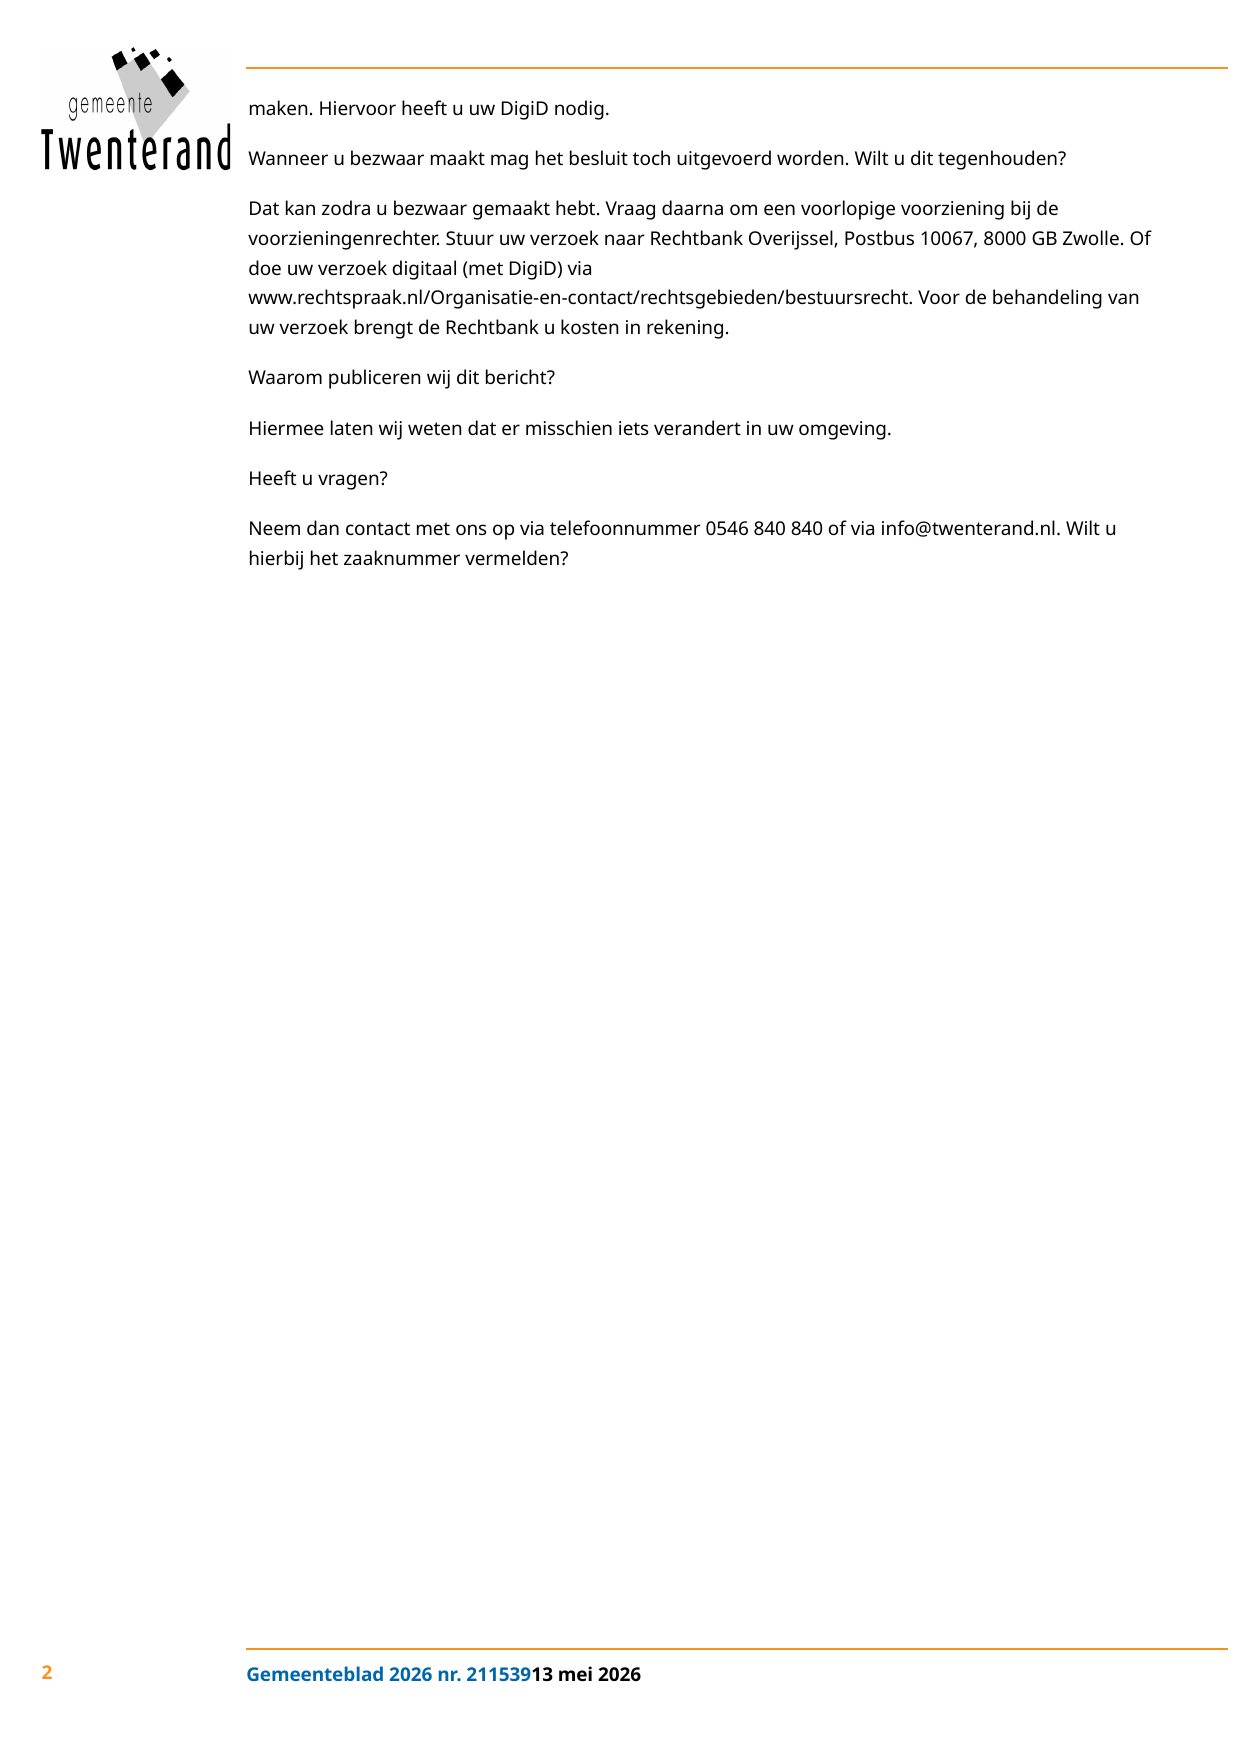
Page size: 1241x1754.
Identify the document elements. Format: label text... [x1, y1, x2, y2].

text maken. Hiervoor heeft u uw DigiD nodig. [248, 95, 1152, 121]
text Heeft u vragen? [248, 465, 1152, 491]
text Hiermee laten wij weten dat er misschien iets verandert in uw omgeving. [248, 415, 1152, 441]
text Dat kan zodra u bezwaar gemaakt hebt. Vraag daarna om een voorlopige voorziening bij de voorzieningenrechter. Stuur uw verzoek naar Rechtbank Overijssel, Postbus 10067, 8000 GB Zwolle. Of doe uw verzoek digitaal (met DigiD) via www.rechtspraak.nl/Organisatie-en-contact/rechtsgebieden/bestuursrecht. Voor de behandeling van uw verzoek brengt de Rechtbank u kosten in rekening. [248, 196, 1152, 340]
text Waarom publiceren wij dit bericht? [248, 364, 1152, 390]
text Wanneer u bezwaar maakt mag het besluit toch uitgevoerd worden. Wilt u dit tegenhouden? [248, 145, 1152, 171]
text Neem dan contact met ons op via telefoonnummer 0546 840 840 of via info@twenterand.nl. Wilt u hierbij het zaaknummer vermelden? [248, 516, 1152, 571]
picture [41, 47, 231, 172]
